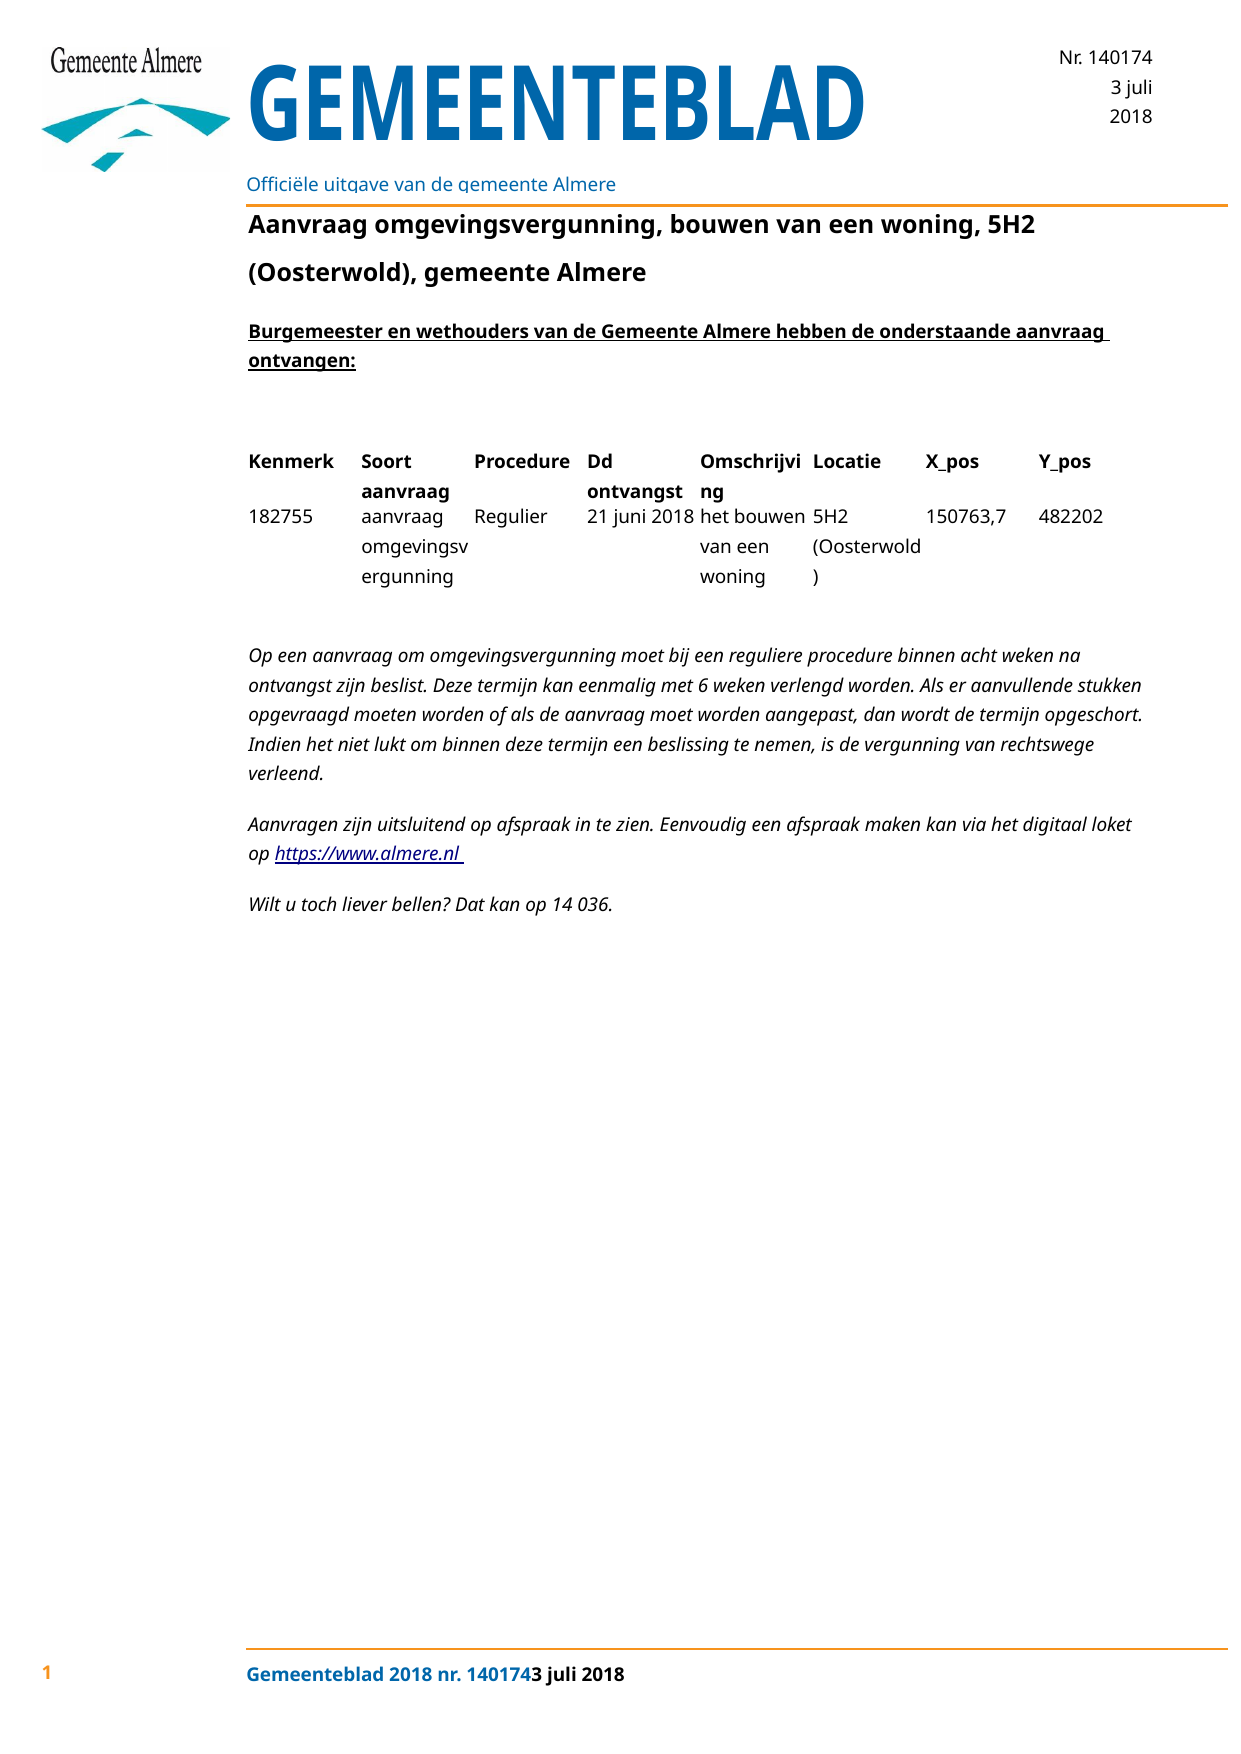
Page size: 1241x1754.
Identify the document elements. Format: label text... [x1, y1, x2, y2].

table_header Kenmerk [248, 449, 361, 504]
table_header Procedure [474, 449, 587, 504]
table_cell Regulier [474, 504, 587, 589]
table_cell 5H2 (Oosterwold) [813, 504, 926, 589]
table_cell het bouwen van een woning [700, 504, 813, 589]
table_header Y_pos [1039, 449, 1152, 504]
table_header Dd ontvangst [587, 449, 700, 504]
table_cell 182755 [248, 504, 361, 589]
text Aanvragen zijn uitsluitend op afspraak in te zien. Eenvoudig een afspraak maken kan via het digitaal loket op https://www.almere.nl [248, 811, 1152, 866]
table_cell aanvraag omgevingsvergunning [361, 504, 474, 589]
text Aanvraag omgevingsvergunning, bouwen van een woning, 5H2 (Oosterwold), gemeente Almere [248, 207, 1152, 288]
text Wilt u toch liever bellen? Dat kan op 14 036. [248, 891, 1152, 917]
table_cell 21 juni 2018 [587, 504, 700, 589]
table_header X_pos [926, 449, 1038, 504]
text Op een aanvraag om omgevingsvergunning moet bij een reguliere procedure binnen acht weken na ontvangst zijn beslist. Deze termijn kan eenmalig met 6 weken verlengd worden. Als er aanvullende stukken opgevraagd moeten worden of als de aanvraag moet worden aangepast, dan wordt de termijn opgeschort. Indien het niet lukt om binnen deze termijn een beslissing te nemen, is de vergunning van rechtswege verleend. [248, 642, 1152, 786]
table_header Locatie [813, 449, 926, 504]
table_cell 150763,7 [926, 504, 1038, 589]
table_cell 482202 [1039, 504, 1152, 589]
picture [41, 47, 231, 172]
text Burgemeester en wethouders van de Gemeente Almere hebben de onderstaande aanvraag ontvangen: [248, 318, 1152, 373]
table_header Omschrijving [700, 449, 813, 504]
table_header Soort aanvraag [361, 449, 474, 504]
